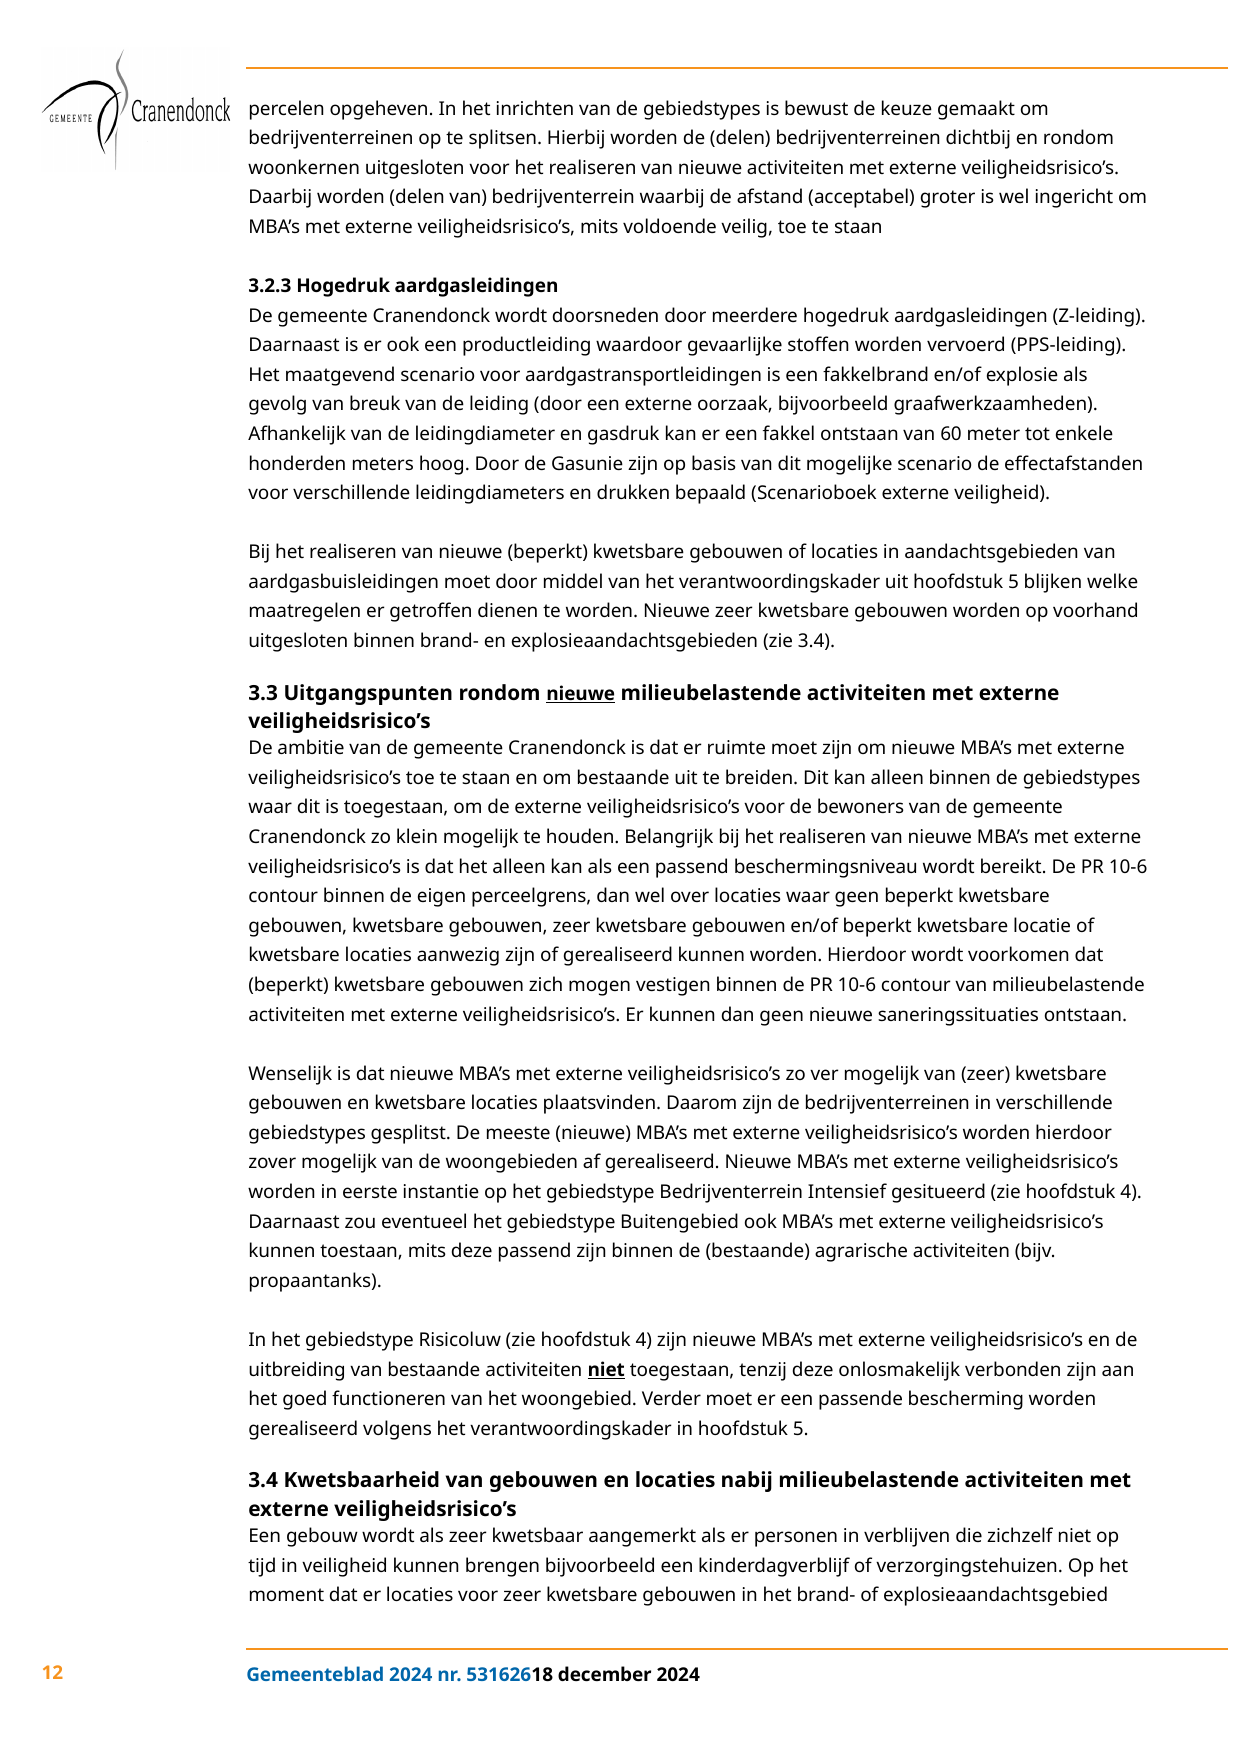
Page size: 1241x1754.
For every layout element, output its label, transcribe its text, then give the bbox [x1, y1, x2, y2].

text 3.3 Uitgangspunten rondom nieuwe milieubelastende activiteiten met externe veiligheidsrisico’s [248, 678, 1152, 734]
text Een gebouw wordt als zeer kwetsbaar aangemerkt als er personen in verblijven die zichzelf niet op tijd in veiligheid kunnen brengen bijvoorbeeld een kinderdagverblijf of verzorgingstehuizen. Op het moment dat er locaties voor zeer kwetsbare gebouwen in het brand- of explosieaandachtsgebied [248, 1522, 1152, 1607]
picture [41, 47, 231, 172]
text Bij het realiseren van nieuwe (beperkt) kwetsbare gebouwen of locaties in aandachtsgebieden van aardgasbuisleidingen moet door middel van het verantwoordingskader uit hoofdstuk 5 blijken welke maatregelen er getroffen dienen te worden. Nieuwe zeer kwetsbare gebouwen worden op voorhand uitgesloten binnen brand- en explosieaandachtsgebieden (zie 3.4). [248, 538, 1152, 653]
text percelen opgeheven. In het inrichten van de gebiedstypes is bewust de keuze gemaakt om bedrijventerreinen op te splitsen. Hierbij worden de (delen) bedrijventerreinen dichtbij en rondom woonkernen uitgesloten voor het realiseren van nieuwe activiteiten met externe veiligheidsrisico’s. Daarbij worden (delen van) bedrijventerrein waarbij de afstand (acceptabel) groter is wel ingericht om MBA’s met externe veiligheidsrisico’s, mits voldoende veilig, toe te staan [248, 95, 1152, 239]
text In het gebiedstype Risicoluw (zie hoofdstuk 4) zijn nieuwe MBA’s met externe veiligheidsrisico’s en de uitbreiding van bestaande activiteiten niet toegestaan, tenzij deze onlosmakelijk verbonden zijn aan het goed functioneren van het woongebied. Verder moet er een passende bescherming worden gerealiseerd volgens het verantwoordingskader in hoofdstuk 5. [248, 1326, 1152, 1441]
text 3.4 Kwetsbaarheid van gebouwen en locaties nabij milieubelastende activiteiten met externe veiligheidsrisico’s [248, 1465, 1152, 1522]
text Wenselijk is dat nieuwe MBA’s met externe veiligheidsrisico’s zo ver mogelijk van (zeer) kwetsbare gebouwen en kwetsbare locaties plaatsvinden. Daarom zijn de bedrijventerreinen in verschillende gebiedstypes gesplitst. De meeste (nieuwe) MBA’s met externe veiligheidsrisico’s worden hierdoor zover mogelijk van de woongebieden af gerealiseerd. Nieuwe MBA’s met externe veiligheidsrisico’s worden in eerste instantie op het gebiedstype Bedrijventerrein Intensief gesitueerd (zie hoofdstuk 4). Daarnaast zou eventueel het gebiedstype Buitengebied ook MBA’s met externe veiligheidsrisico’s kunnen toestaan, mits deze passend zijn binnen de (bestaande) agrarische activiteiten (bijv. propaantanks). [248, 1060, 1152, 1293]
text De gemeente Cranendonck wordt doorsneden door meerdere hogedruk aardgasleidingen (Z-leiding). Daarnaast is er ook een productleiding waardoor gevaarlijke stoffen worden vervoerd (PPS-leiding). Het maatgevend scenario voor aardgastransportleidingen is een fakkelbrand en/of explosie als gevolg van breuk van de leiding (door een externe oorzaak, bijvoorbeeld graafwerkzaamheden). Afhankelijk van de leidingdiameter en gasdruk kan er een fakkel ontstaan van 60 meter tot enkele honderden meters hoog. Door de Gasunie zijn op basis van dit mogelijke scenario de effectafstanden voor verschillende leidingdiameters en drukken bepaald (Scenarioboek externe veiligheid). [248, 302, 1152, 505]
text De ambitie van de gemeente Cranendonck is dat er ruimte moet zijn om nieuwe MBA’s met externe veiligheidsrisico’s toe te staan en om bestaande uit te breiden. Dit kan alleen binnen de gebiedstypes waar dit is toegestaan, om de externe veiligheidsrisico’s voor de bewoners van de gemeente Cranendonck zo klein mogelijk te houden. Belangrijk bij het realiseren van nieuwe MBA’s met externe veiligheidsrisico’s is dat het alleen kan als een passend beschermingsniveau wordt bereikt. De PR 10-6 contour binnen de eigen perceelgrens, dan wel over locaties waar geen beperkt kwetsbare gebouwen, kwetsbare gebouwen, zeer kwetsbare gebouwen en/of beperkt kwetsbare locatie of kwetsbare locaties aanwezig zijn of gerealiseerd kunnen worden. Hierdoor wordt voorkomen dat (beperkt) kwetsbare gebouwen zich mogen vestigen binnen de PR 10-6 contour van milieubelastende activiteiten met externe veiligheidsrisico’s. Er kunnen dan geen nieuwe saneringssituaties ontstaan. [248, 734, 1152, 1027]
text 3.2.3 Hogedruk aardgasleidingen [248, 272, 1152, 298]
